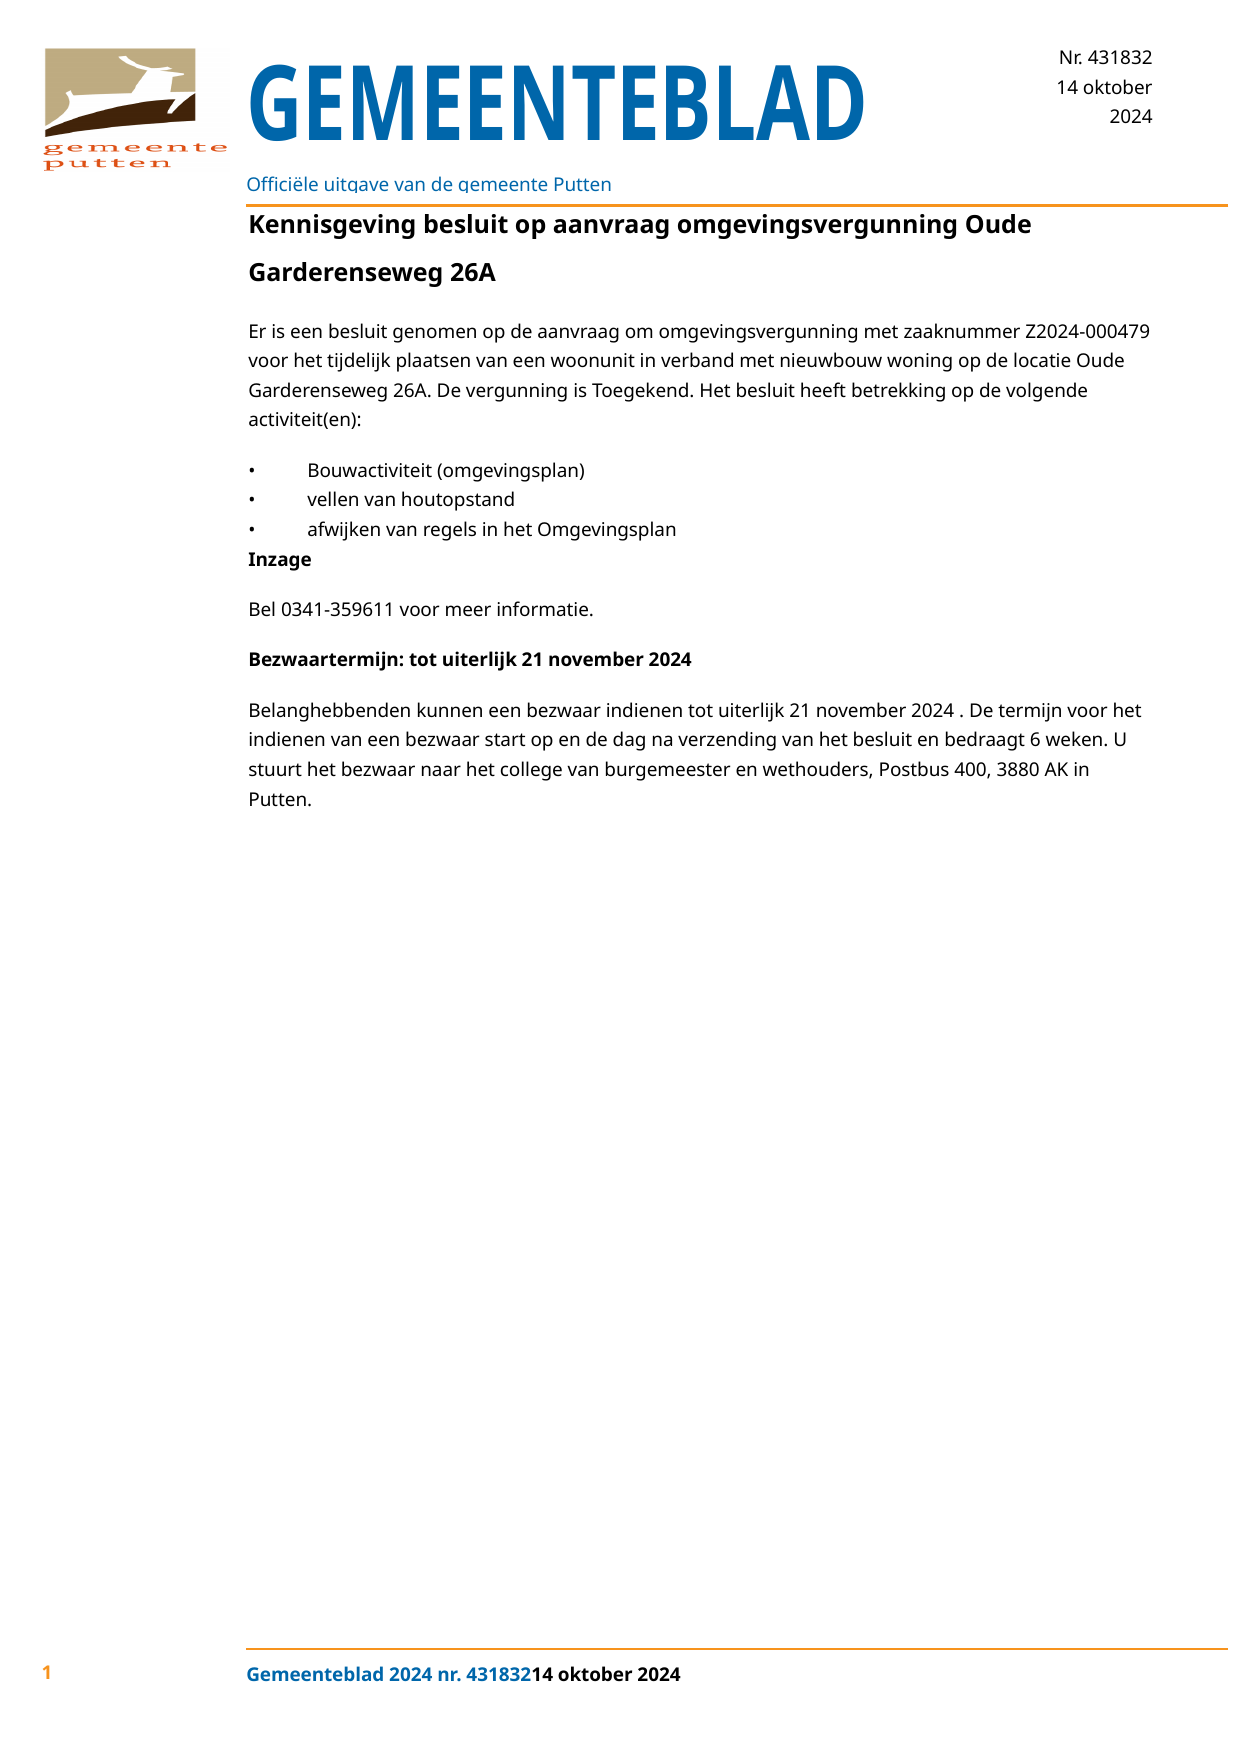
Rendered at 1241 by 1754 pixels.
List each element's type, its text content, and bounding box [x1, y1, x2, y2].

list afwijken van regels in het Omgevingsplan [248, 516, 1152, 542]
text Belanghebbenden kunnen een bezwaar indienen tot uiterlijk 21 november 2024 . De termijn voor het indienen van een bezwaar start op en de dag na verzending van het besluit en bedraagt 6 weken. U stuurt het bezwaar naar het college van burgemeester en wethouders, Postbus 400, 3880 AK in Putten. [248, 697, 1152, 812]
text Kennisgeving besluit op aanvraag omgevingsvergunning Oude Garderenseweg 26A [248, 207, 1152, 288]
list vellen van houtopstand [248, 487, 1152, 512]
list Bouwactiviteit (omgevingsplan) [248, 457, 1152, 483]
text Bezwaartermijn: tot uiterlijk 21 november 2024 [248, 647, 1152, 672]
text Er is een besluit genomen op de aanvraag om omgevingsvergunning met zaaknummer Z2024-000479 voor het tijdelijk plaatsen van een woonunit in verband met nieuwbouw woning op de locatie Oude Garderenseweg 26A. De vergunning is Toegekend. Het besluit heeft betrekking op de volgende activiteit(en): [248, 318, 1152, 432]
picture [41, 47, 231, 172]
text Inzage [248, 546, 1152, 572]
text Bel 0341-359611 voor meer informatie. [248, 596, 1152, 622]
